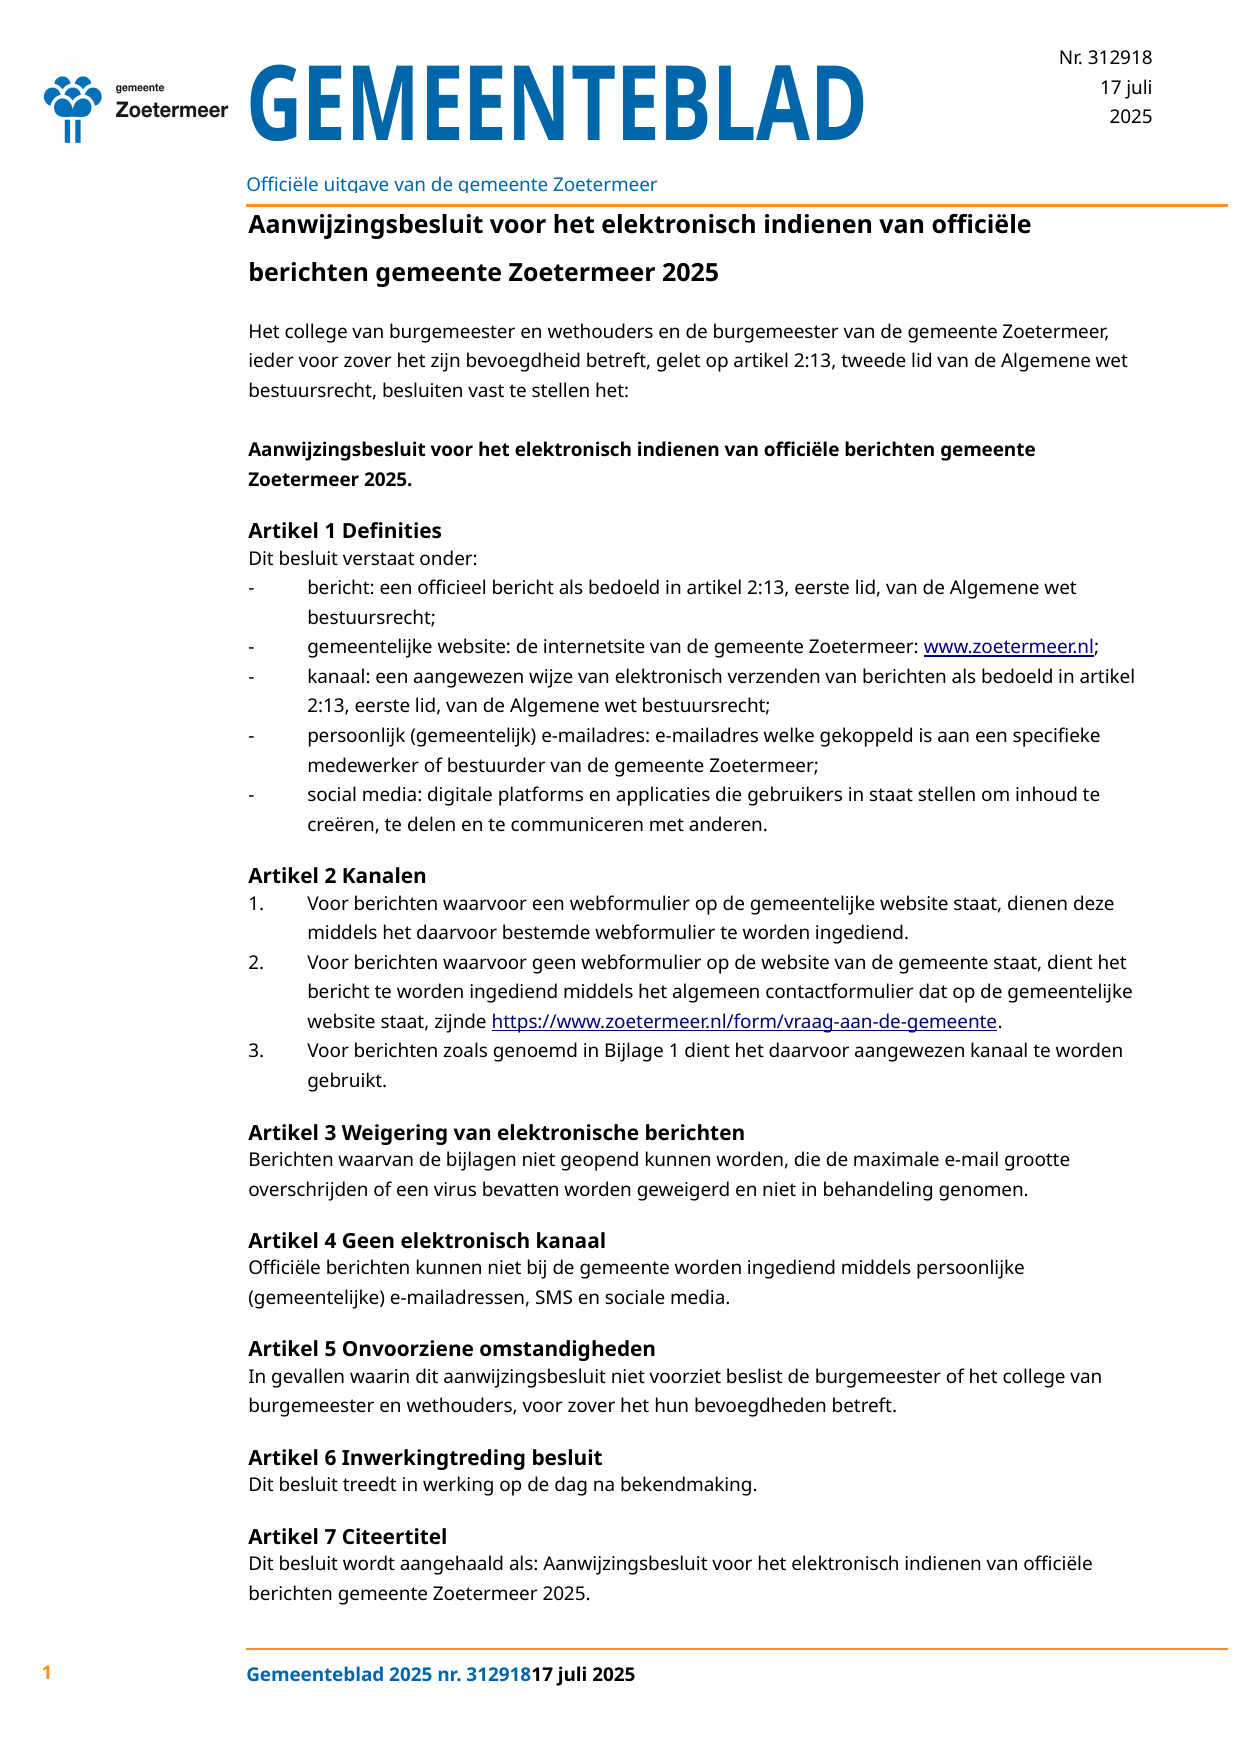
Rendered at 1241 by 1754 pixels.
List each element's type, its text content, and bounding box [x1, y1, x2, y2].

text Dit besluit verstaat onder: [248, 545, 1152, 570]
text Artikel 3 Weigering van elektronische berichten [248, 1118, 1152, 1146]
list bericht: een officieel bericht als bedoeld in artikel 2:13, eerste lid, van de Algemene wet bestuursrecht; [248, 574, 1152, 629]
text Artikel 4 Geen elektronisch kanaal [248, 1226, 1152, 1254]
list gemeentelijke website: de internetsite van de gemeente Zoetermeer: www.zoetermeer.nl; [248, 633, 1152, 659]
list Voor berichten zoals genoemd in Bijlage 1 dient het daarvoor aangewezen kanaal te worden gebruikt. [248, 1038, 1152, 1093]
text Artikel 1 Definities [248, 516, 1152, 545]
text Dit besluit wordt aangehaald als: Aanwijzingsbesluit voor het elektronisch indienen van officiële berichten gemeente Zoetermeer 2025. [248, 1550, 1152, 1606]
picture [41, 47, 231, 172]
text Aanwijzingsbesluit voor het elektronisch indienen van officiële berichten gemeente Zoetermeer 2025 [248, 207, 1152, 288]
text Artikel 6 Inwerkingtreding besluit [248, 1443, 1152, 1471]
text Officiële berichten kunnen niet bij de gemeente worden ingediend middels persoonlijke (gemeentelijke) e-mailadressen, SMS en sociale media. [248, 1254, 1152, 1310]
text Artikel 7 Citeertitel [248, 1522, 1152, 1550]
text Artikel 2 Kanalen [248, 861, 1152, 890]
list Voor berichten waarvoor geen webformulier op de website van de gemeente staat, dient het bericht te worden ingediend middels het algemeen contactformulier dat op de gemeentelijke website staat, zijnde https://www.zoetermeer.nl/form/vraag-aan-de-gemeente. [248, 949, 1152, 1034]
list social media: digitale platforms en applicaties die gebruikers in staat stellen om inhoud te creëren, te delen en te communiceren met anderen. [248, 781, 1152, 837]
text Artikel 5 Onvoorziene omstandigheden [248, 1334, 1152, 1363]
list persoonlijk (gemeentelijk) e-mailadres: e-mailadres welke gekoppeld is aan een specifieke medewerker of bestuurder van de gemeente Zoetermeer; [248, 722, 1152, 777]
text Berichten waarvan de bijlagen niet geopend kunnen worden, die de maximale e-mail grootte overschrijden of een virus bevatten worden geweigerd en niet in behandeling genomen. [248, 1146, 1152, 1201]
list kanaal: een aangewezen wijze van elektronisch verzenden van berichten als bedoeld in artikel 2:13, eerste lid, van de Algemene wet bestuursrecht; [248, 663, 1152, 718]
text ieder voor zover het zijn bevoegdheid betreft, gelet op artikel 2:13, tweede lid van de Algemene wet bestuursrecht, besluiten vast te stellen het: [248, 347, 1152, 403]
list Voor berichten waarvoor een webformulier op de gemeentelijke website staat, dienen deze middels het daarvoor bestemde webformulier te worden ingediend. [248, 890, 1152, 945]
text Dit besluit treedt in werking op de dag na bekendmaking. [248, 1471, 1152, 1497]
text Het college van burgemeester en wethouders en de burgemeester van de gemeente Zoetermeer, [248, 318, 1152, 344]
text Aanwijzingsbesluit voor het elektronisch indienen van officiële berichten gemeente Zoetermeer 2025. [248, 436, 1152, 492]
text In gevallen waarin dit aanwijzingsbesluit niet voorziet beslist de burgemeester of het college van burgemeester en wethouders, voor zover het hun bevoegdheden betreft. [248, 1363, 1152, 1418]
